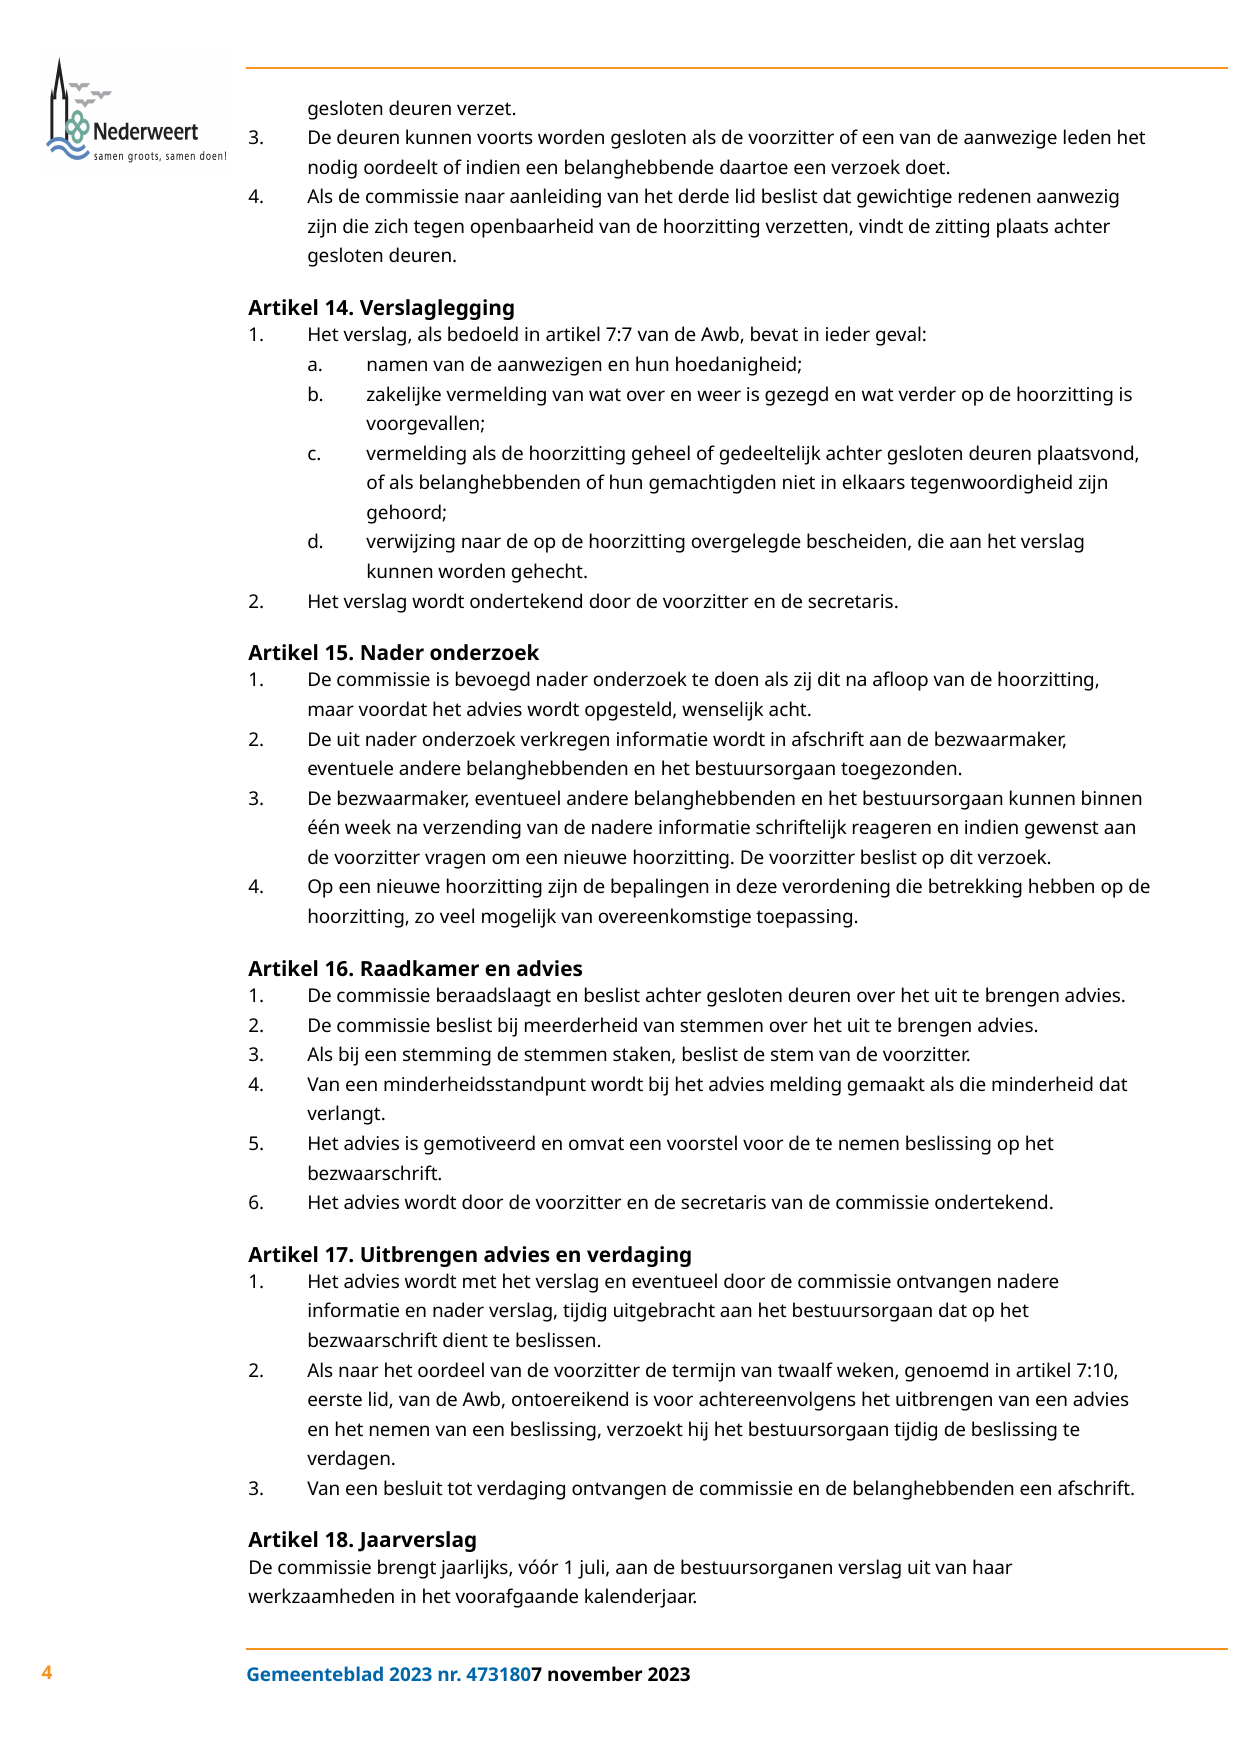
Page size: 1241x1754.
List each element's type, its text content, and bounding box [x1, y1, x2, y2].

list verwijzing naar de op de hoorzitting overgelegde bescheiden, die aan het verslag kunnen worden gehecht. [307, 529, 1152, 584]
list gesloten deuren verzet. [248, 95, 1152, 121]
list Van een besluit tot verdaging ontvangen de commissie en de belanghebbenden een afschrift. [248, 1475, 1152, 1501]
text Artikel 14. Verslaglegging [248, 293, 1152, 322]
list Op een nieuwe hoorzitting zijn de bepalingen in deze verordening die betrekking hebben op de hoorzitting, zo veel mogelijk van overeenkomstige toepassing. [248, 874, 1152, 929]
text Artikel 17. Uitbrengen advies en verdaging [248, 1240, 1152, 1268]
list Van een minderheidsstandpunt wordt bij het advies melding gemaakt als die minderheid dat verlangt. [248, 1071, 1152, 1126]
list Het verslag wordt ondertekend door de voorzitter en de secretaris. [248, 588, 1152, 613]
text Artikel 18. Jaarverslag [248, 1526, 1152, 1554]
text Artikel 16. Raadkamer en advies [248, 954, 1152, 982]
text Artikel 15. Nader onderzoek [248, 638, 1152, 667]
list Als naar het oordeel van de voorzitter de termijn van twaalf weken, genoemd in artikel 7:10, eerste lid, van de Awb, ontoereikend is voor achtereenvolgens het uitbrengen van een advies en het nemen van een beslissing, verzoekt hij het bestuursorgaan tijdig de beslissing te verdagen. [248, 1357, 1152, 1471]
list vermelding als de hoorzitting geheel of gedeeltelijk achter gesloten deuren plaatsvond, of als belanghebbenden of hun gemachtigden niet in elkaars tegenwoordigheid zijn gehoord; [307, 440, 1152, 525]
list Het advies is gemotiveerd en omvat een voorstel voor de te nemen beslissing op het bezwaarschrift. [248, 1130, 1152, 1185]
list De deuren kunnen voorts worden gesloten als de voorzitter of een van de aanwezige leden het nodig oordeelt of indien een belanghebbende daartoe een verzoek doet. [248, 124, 1152, 180]
list namen van de aanwezigen en hun hoedanigheid; [307, 351, 1152, 377]
list zakelijke vermelding van wat over en weer is gezegd en wat verder op de hoorzitting is voorgevallen; [307, 381, 1152, 436]
list Het advies wordt met het verslag en eventueel door de commissie ontvangen nadere informatie en nader verslag, tijdig uitgebracht aan het bestuursorgaan dat op het bezwaarschrift dient te beslissen. [248, 1268, 1152, 1353]
list De commissie beslist bij meerderheid van stemmen over het uit te brengen advies. [248, 1012, 1152, 1037]
text De commissie brengt jaarlijks, vóór 1 juli, aan de bestuursorganen verslag uit van haar werkzaamheden in het voorafgaande kalenderjaar. [248, 1554, 1152, 1609]
picture [41, 47, 231, 172]
list Het verslag, als bedoeld in artikel 7:7 van de Awb, bevat in ieder geval: [248, 322, 1152, 347]
list De commissie beraadslaagt en beslist achter gesloten deuren over het uit te brengen advies. [248, 982, 1152, 1008]
list De uit nader onderzoek verkregen informatie wordt in afschrift aan de bezwaarmaker, eventuele andere belanghebbenden en het bestuursorgaan toegezonden. [248, 726, 1152, 781]
list Als de commissie naar aanleiding van het derde lid beslist dat gewichtige redenen aanwezig zijn die zich tegen openbaarheid van de hoorzitting verzetten, vindt de zitting plaats achter gesloten deuren. [248, 183, 1152, 268]
list De bezwaarmaker, eventueel andere belanghebbenden en het bestuursorgaan kunnen binnen één week na verzending van de nadere informatie schriftelijk reageren en indien gewenst aan de voorzitter vragen om een nieuwe hoorzitting. De voorzitter beslist op dit verzoek. [248, 785, 1152, 870]
list De commissie is bevoegd nader onderzoek te doen als zij dit na afloop van de hoorzitting, maar voordat het advies wordt opgesteld, wenselijk acht. [248, 667, 1152, 722]
list Het advies wordt door de voorzitter en de secretaris van de commissie ondertekend. [248, 1189, 1152, 1215]
list Als bij een stemming de stemmen staken, beslist de stem van de voorzitter. [248, 1041, 1152, 1067]
